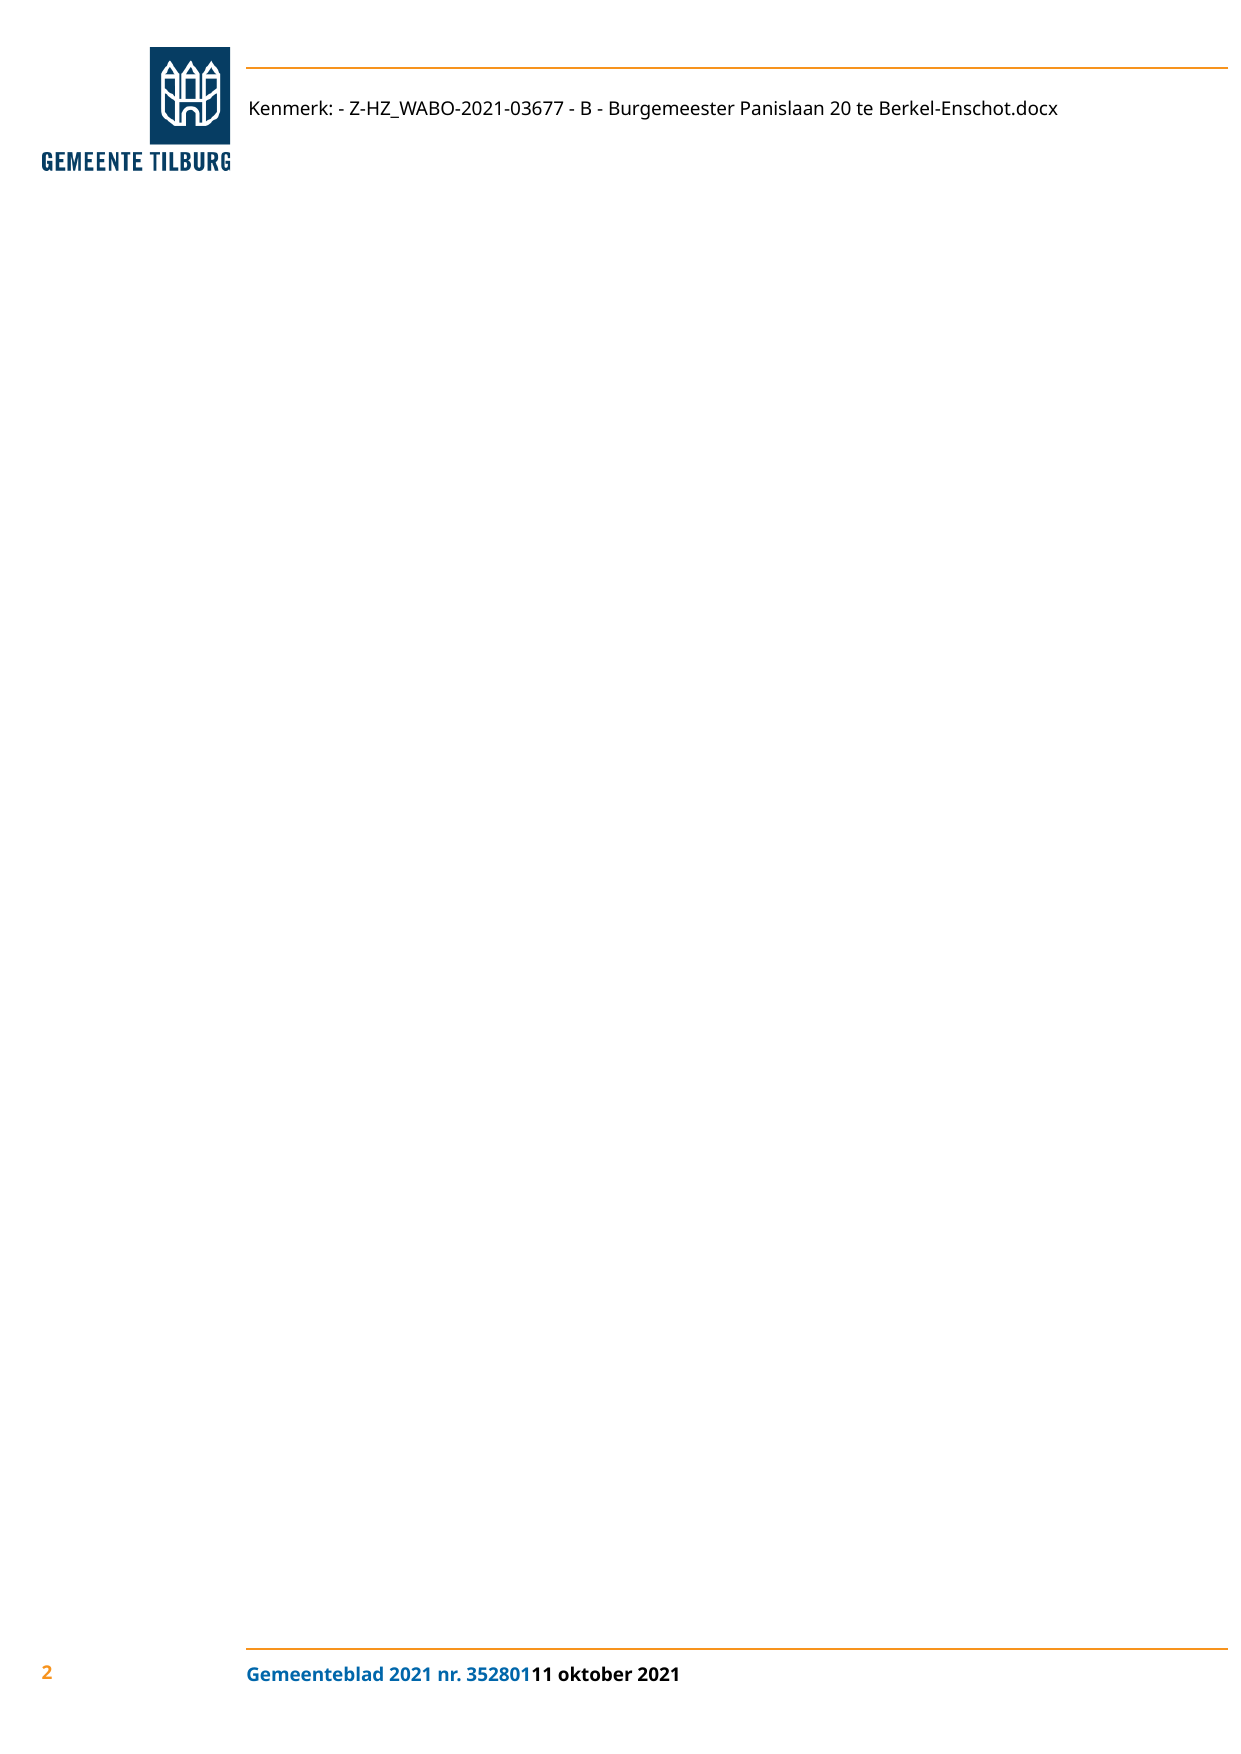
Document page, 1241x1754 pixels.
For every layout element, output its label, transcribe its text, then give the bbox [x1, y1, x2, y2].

text Kenmerk: - Z-HZ_WABO-2021-03677 - B - Burgemeester Panislaan 20 te Berkel-Enschot.docx [248, 95, 1152, 121]
picture [41, 47, 231, 172]
